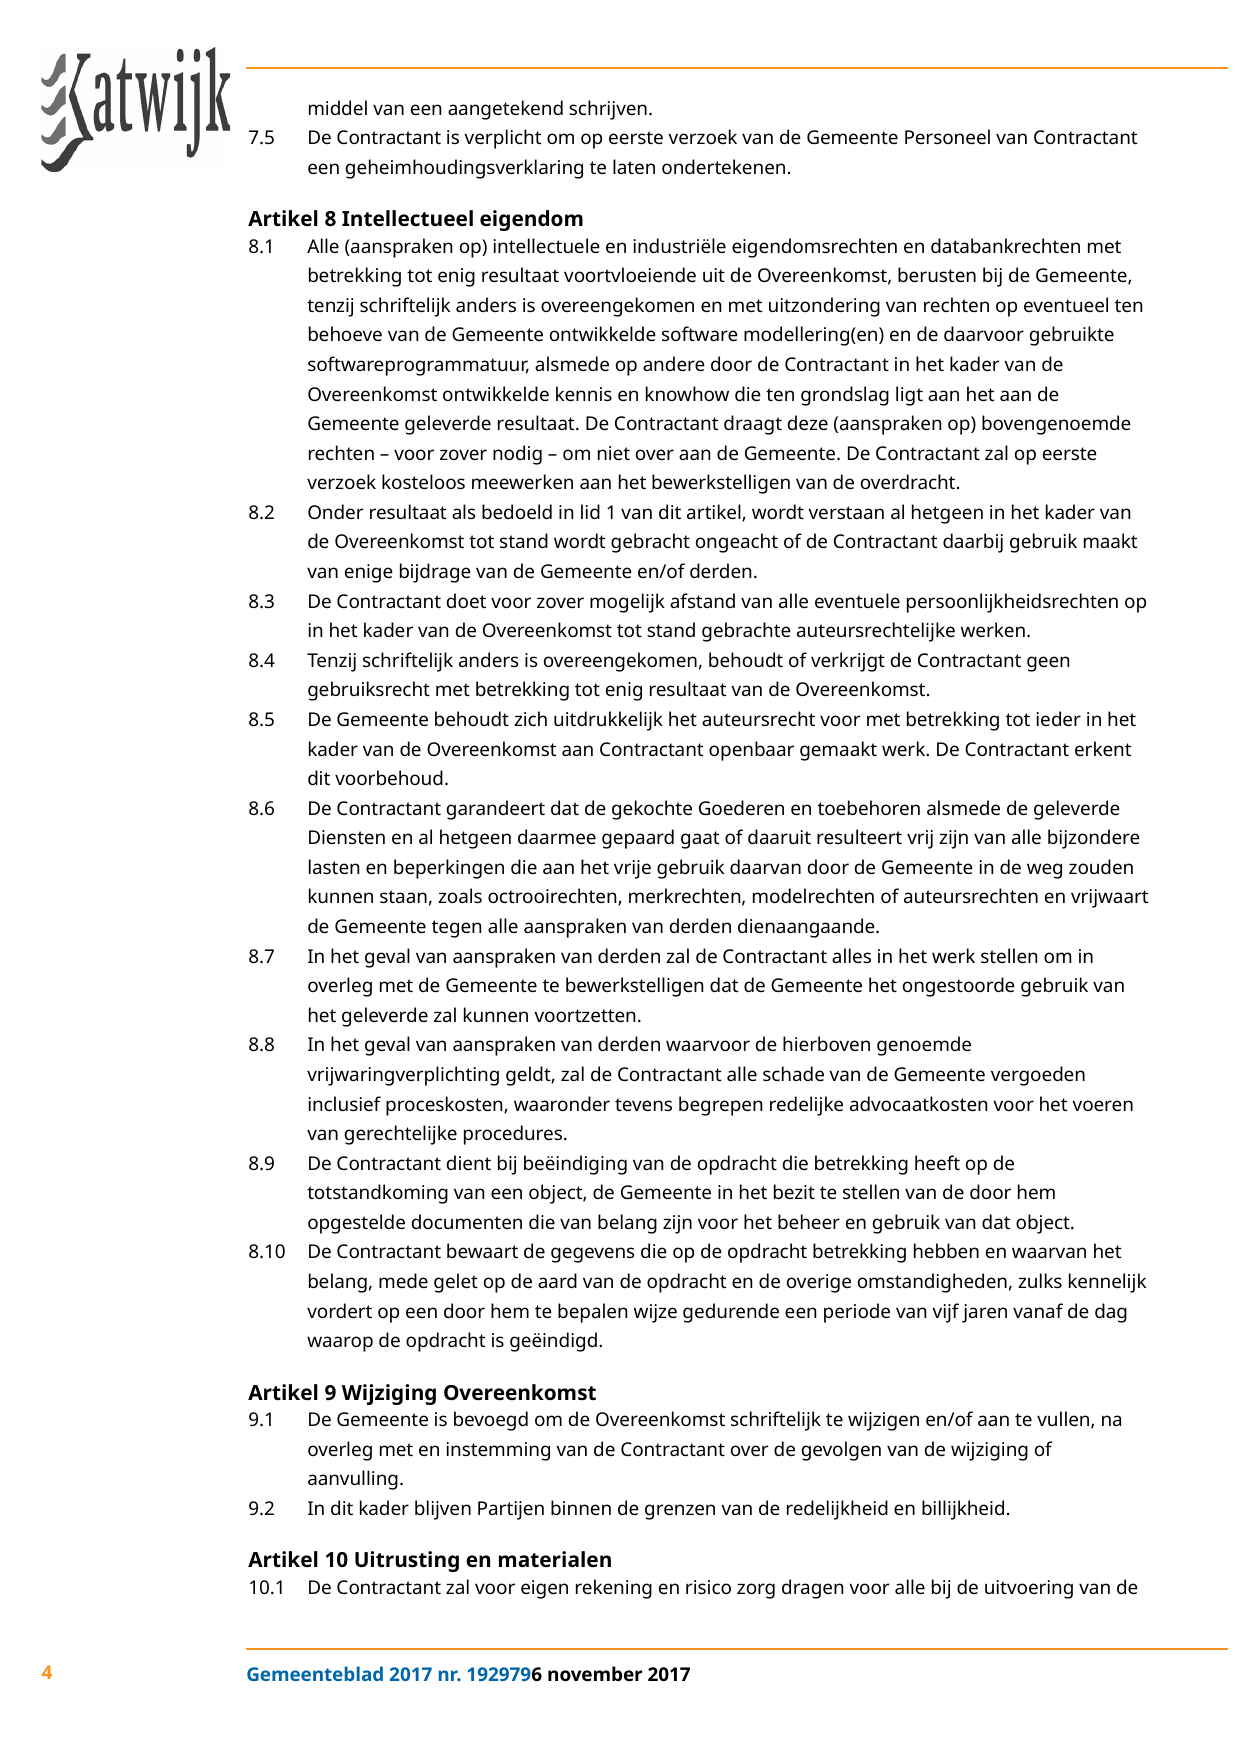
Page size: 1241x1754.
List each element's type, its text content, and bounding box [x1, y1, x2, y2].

picture [41, 47, 231, 172]
list De Contractant doet voor zover mogelijk afstand van alle eventuele persoonlijkheidsrechten op in het kader van de Overeenkomst tot stand gebrachte auteursrechtelijke werken. [248, 588, 1152, 643]
text Artikel 8 Intellectueel eigendom [248, 204, 1152, 233]
list Tenzij schriftelijk anders is overeengekomen, behoudt of verkrijgt de Contractant geen gebruiksrecht met betrekking tot enig resultaat van de Overeenkomst. [248, 647, 1152, 702]
list In dit kader blijven Partijen binnen de grenzen van de redelijkheid en billijkheid. [248, 1495, 1152, 1521]
list middel van een aangetekend schrijven. [248, 95, 1152, 121]
list Onder resultaat als bedoeld in lid 1 van dit artikel, wordt verstaan al hetgeen in het kader van de Overeenkomst tot stand wordt gebracht ongeacht of de Contractant daarbij gebruik maakt van enige bijdrage van de Gemeente en/of derden. [248, 499, 1152, 584]
list In het geval van aanspraken van derden waarvoor de hierboven genoemde vrijwaringverplichting geldt, zal de Contractant alle schade van de Gemeente vergoeden inclusief proceskosten, waaronder tevens begrepen redelijke advocaatkosten voor het voeren van gerechtelijke procedures. [248, 1032, 1152, 1146]
list De Gemeente behoudt zich uitdrukkelijk het auteursrecht voor met betrekking tot ieder in het kader van de Overeenkomst aan Contractant openbaar gemaakt werk. De Contractant erkent dit voorbehoud. [248, 706, 1152, 791]
list De Contractant zal voor eigen rekening en risico zorg dragen voor alle bij de uitvoering van de [248, 1574, 1152, 1599]
list De Contractant garandeert dat de gekochte Goederen en toebehoren alsmede de geleverde Diensten en al hetgeen daarmee gepaard gaat of daaruit resulteert vrij zijn van alle bijzondere lasten en beperkingen die aan het vrije gebruik daarvan door de Gemeente in de weg zouden kunnen staan, zoals octrooirechten, merkrechten, modelrechten of auteursrechten en vrijwaart de Gemeente tegen alle aanspraken van derden dienaangaande. [248, 795, 1152, 939]
list De Gemeente is bevoegd om de Overeenkomst schriftelijk te wijzigen en/of aan te vullen, na overleg met en instemming van de Contractant over de gevolgen van de wijziging of aanvulling. [248, 1406, 1152, 1491]
text Artikel 10 Uitrusting en materialen [248, 1545, 1152, 1574]
list De Contractant dient bij beëindiging van de opdracht die betrekking heeft op de totstandkoming van een object, de Gemeente in het bezit te stellen van de door hem opgestelde documenten die van belang zijn voor het beheer en gebruik van dat object. [248, 1150, 1152, 1235]
list In het geval van aanspraken van derden zal de Contractant alles in het werk stellen om in overleg met de Gemeente te bewerkstelligen dat de Gemeente het ongestoorde gebruik van het geleverde zal kunnen voortzetten. [248, 943, 1152, 1028]
list Alle (aanspraken op) intellectuele en industriële eigendomsrechten en databankrechten met betrekking tot enig resultaat voortvloeiende uit de Overeenkomst, berusten bij de Gemeente, tenzij schriftelijk anders is overeengekomen en met uitzondering van rechten op eventueel ten behoeve van de Gemeente ontwikkelde software modellering(en) en de daarvoor gebruikte softwareprogrammatuur, alsmede op andere door de Contractant in het kader van de Overeenkomst ontwikkelde kennis en knowhow die ten grondslag ligt aan het aan de Gemeente geleverde resultaat. De Contractant draagt deze (aanspraken op) bovengenoemde rechten – voor zover nodig – om niet over aan de Gemeente. De Contractant zal op eerste verzoek kosteloos meewerken aan het bewerkstelligen van de overdracht. [248, 233, 1152, 495]
list De Contractant bewaart de gegevens die op de opdracht betrekking hebben en waarvan het belang, mede gelet op de aard van de opdracht en de overige omstandigheden, zulks kennelijk vordert op een door hem te bepalen wijze gedurende een periode van vijf jaren vanaf de dag waarop de opdracht is geëindigd. [248, 1239, 1152, 1353]
text Artikel 9 Wijziging Overeenkomst [248, 1378, 1152, 1406]
list De Contractant is verplicht om op eerste verzoek van de Gemeente Personeel van Contractant een geheimhoudingsverklaring te laten ondertekenen. [248, 124, 1152, 180]
